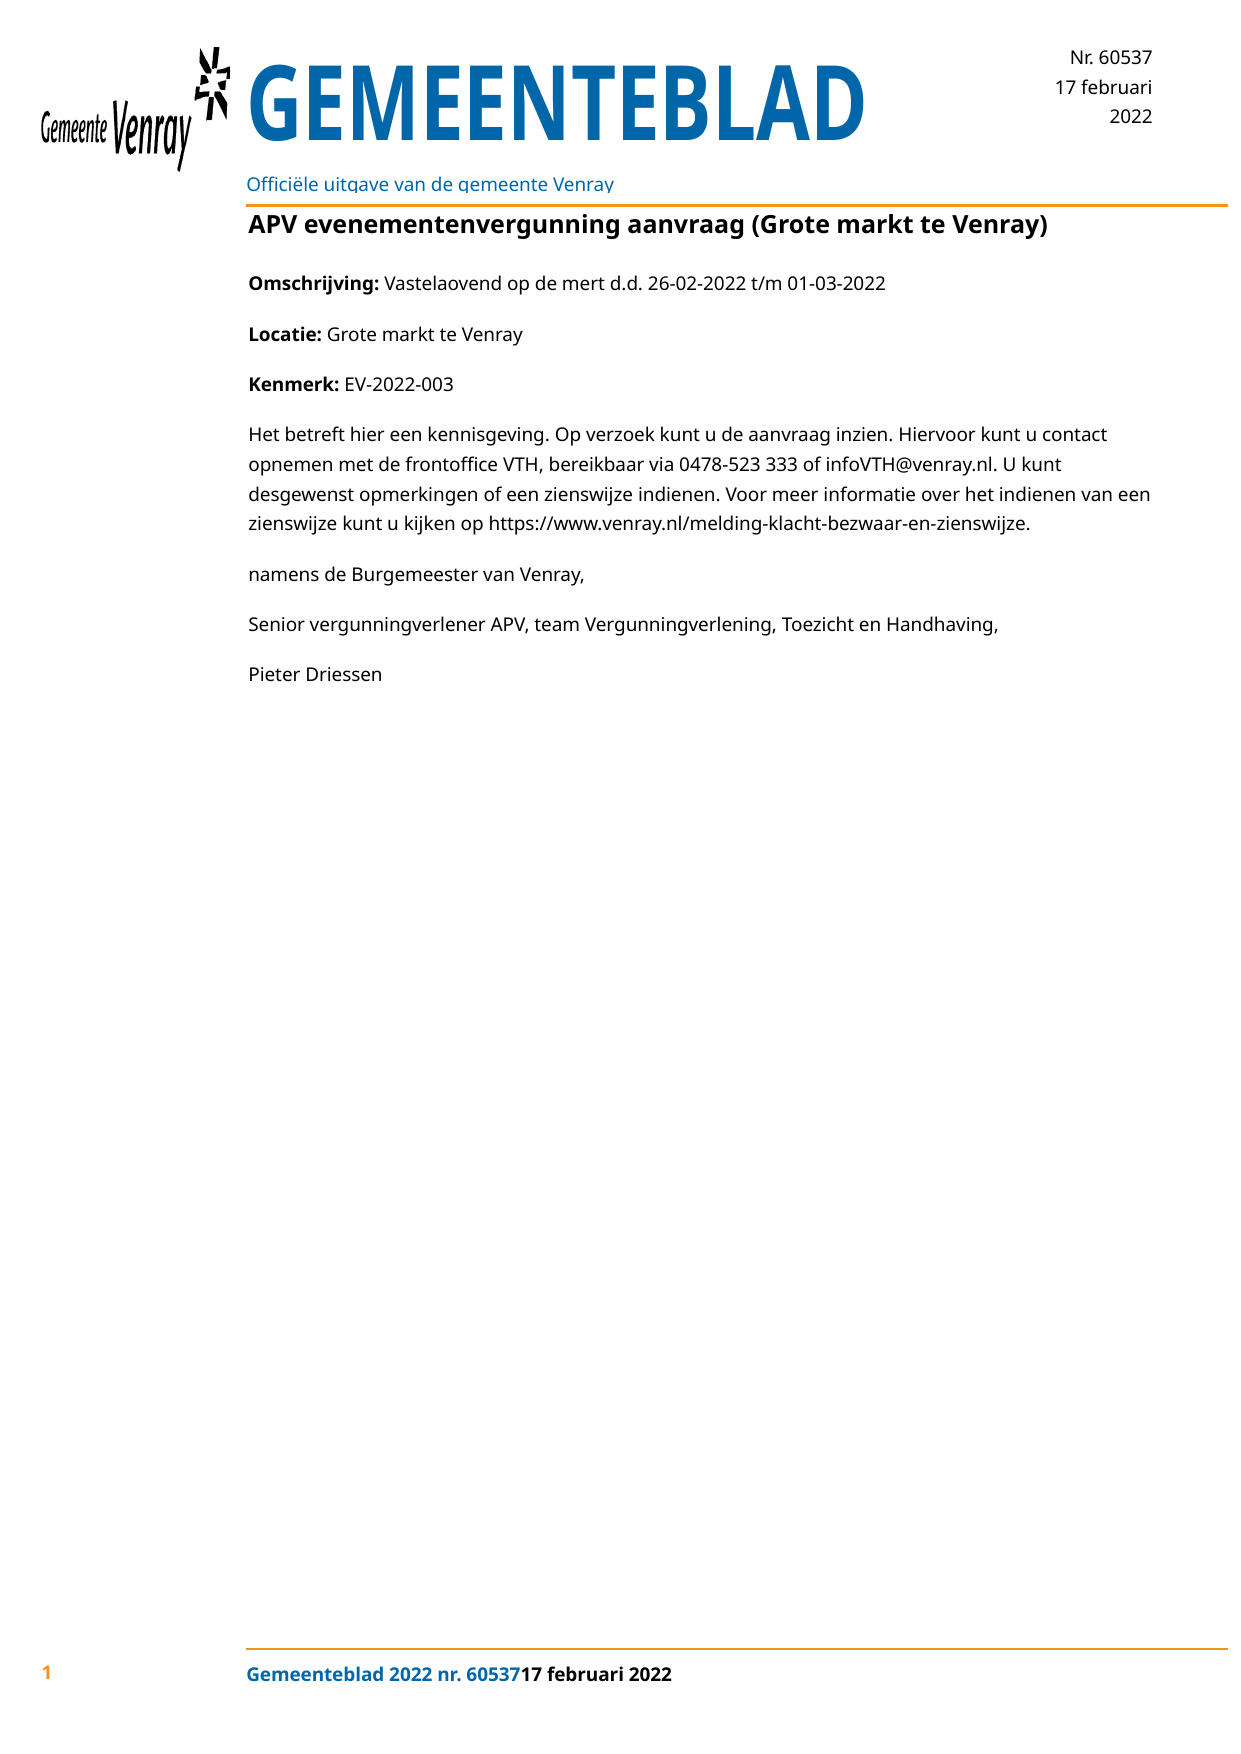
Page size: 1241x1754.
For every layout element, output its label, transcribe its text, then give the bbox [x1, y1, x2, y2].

text namens de Burgemeester van Venray, [248, 561, 1152, 586]
text Locatie: Grote markt te Venray [248, 321, 1152, 346]
text Kenmerk: EV-2022-003 [248, 371, 1152, 397]
picture [41, 47, 231, 172]
text Pieter Driessen [248, 662, 1152, 687]
text APV evenementenvergunning aanvraag (Grote markt te Venray) [248, 207, 1152, 241]
text Omschrijving: Vastelaovend op de mert d.d. 26-02-2022 t/m 01-03-2022 [248, 270, 1152, 296]
text Senior vergunningverlener APV, team Vergunningverlening, Toezicht en Handhaving, [248, 611, 1152, 637]
text Het betreft hier een kennisgeving. Op verzoek kunt u de aanvraag inzien. Hiervoor kunt u contact opnemen met de frontoffice VTH, bereikbaar via 0478-523 333 of infoVTH@venray.nl. U kunt desgewenst opmerkingen of een zienswijze indienen. Voor meer informatie over het indienen van een zienswijze kunt u kijken op https://www.venray.nl/melding-klacht-bezwaar-en-zienswijze. [248, 422, 1152, 536]
